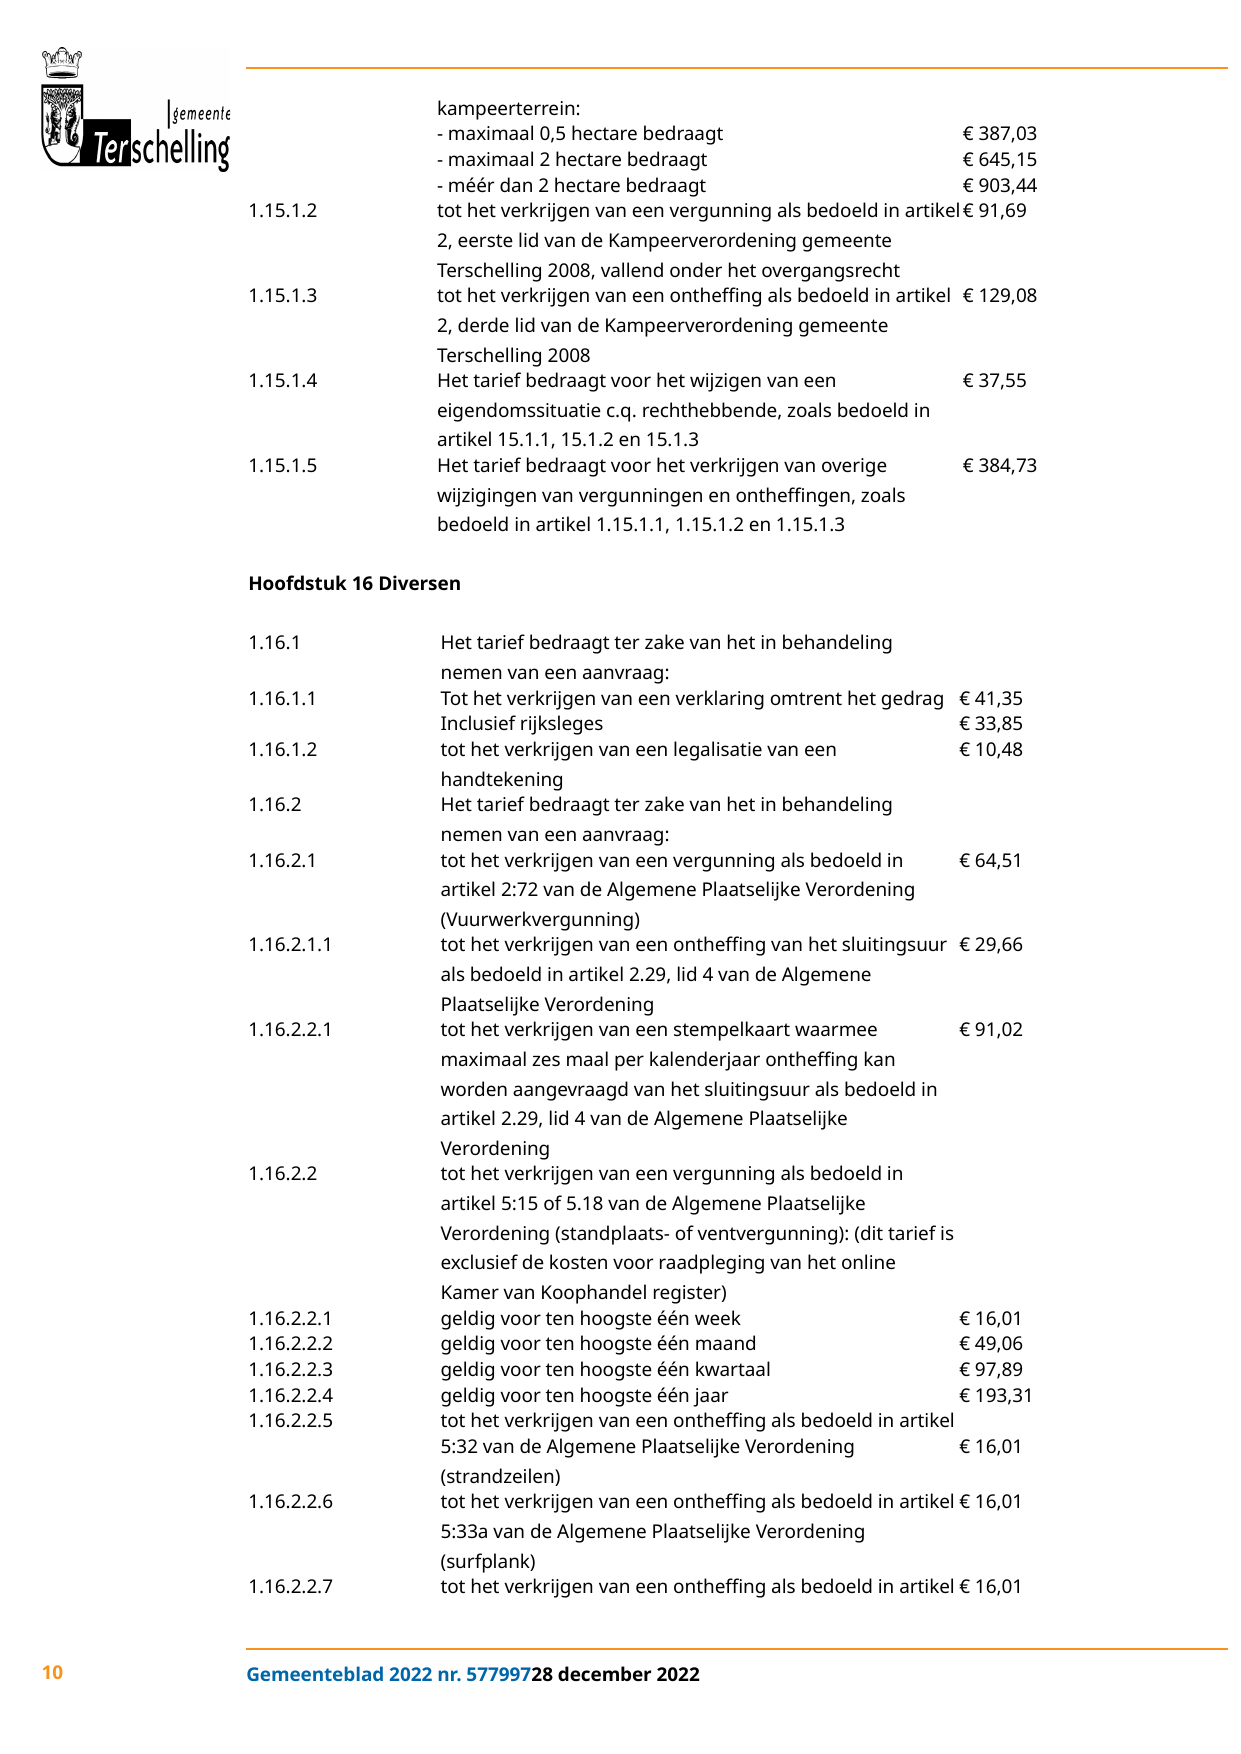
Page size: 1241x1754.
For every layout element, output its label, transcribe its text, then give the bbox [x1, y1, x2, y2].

table_cell - maximaal 0,5 hectare bedraagt [437, 121, 963, 146]
table_cell € 384,73 [963, 453, 1152, 537]
table_cell Het tarief bedraagt voor het verkrijgen van overige wijzigingen van vergunningen en ontheffingen, zoals bedoeld in artikel 1.15.1.1, 1.15.1.2 en 1.15.1.3 [437, 453, 963, 537]
table_cell € 16,01 [959, 1305, 1152, 1330]
table_cell 1.16.2.1 [248, 847, 440, 932]
table_cell € 16,01 [959, 1433, 1152, 1489]
table_cell 1.16.1.1 [248, 685, 440, 710]
table_cell € 64,51 [959, 847, 1152, 932]
table_cell [248, 146, 437, 172]
table_cell geldig voor ten hoogste één jaar [440, 1382, 959, 1408]
table_cell 1.16.2.2.6 [248, 1489, 440, 1573]
table_cell 1.16.2.2.5 [248, 1408, 440, 1433]
table_cell tot het verkrijgen van een ontheffing als bedoeld in artikel 2, derde lid van de Kampeerverordening gemeente Terschelling 2008 [437, 283, 963, 367]
table_cell Inclusief rijksleges [440, 710, 959, 736]
table_cell [248, 121, 437, 146]
table_cell tot het verkrijgen van een stempelkaart waarmee maximaal zes maal per kalenderjaar ontheffing kan worden aangevraagd van het sluitingsuur als bedoeld in artikel 2.29, lid 4 van de Algemene Plaatselijke Verordening [440, 1017, 959, 1161]
table_cell 1.15.1.4 [248, 368, 437, 452]
table_cell tot het verkrijgen van een ontheffing als bedoeld in artikel [440, 1408, 959, 1433]
table_cell € 16,01 [959, 1489, 1152, 1573]
table_cell 1.16.2.1.1 [248, 932, 440, 1017]
table_cell geldig voor ten hoogste één kwartaal [440, 1356, 959, 1382]
text Hoofdstuk 16 Diversen [248, 570, 1152, 596]
table_cell 1.16.2.2 [248, 1161, 440, 1305]
picture [41, 47, 231, 172]
table_cell 1.16.2.2.1 [248, 1305, 440, 1330]
table_cell 1.16.2.2.7 [248, 1574, 440, 1599]
table_cell 1.15.1.3 [248, 283, 437, 367]
table_cell 1.16.2.2.3 [248, 1356, 440, 1382]
table_cell tot het verkrijgen van een ontheffing als bedoeld in artikel [440, 1574, 959, 1599]
table_cell geldig voor ten hoogste één maand [440, 1330, 959, 1356]
table_cell € 16,01 [959, 1574, 1152, 1599]
table_cell [963, 95, 1152, 121]
table_cell 1.16.2 [248, 791, 440, 847]
table_cell Het tarief bedraagt voor het wijzigen van een eigendomssituatie c.q. rechthebbende, zoals bedoeld in artikel 15.1.1, 15.1.2 en 15.1.3 [437, 368, 963, 452]
table_cell € 33,85 [959, 710, 1152, 736]
table_cell 1.16.2.2.1 [248, 1017, 440, 1161]
table_cell [959, 1408, 1152, 1433]
table_cell kampeerterrein: [437, 95, 963, 121]
table_cell € 41,35 [959, 685, 1152, 710]
table_cell € 645,15 [963, 146, 1152, 172]
table_cell € 193,31 [959, 1382, 1152, 1408]
table_cell [248, 1433, 440, 1489]
table_cell € 91,69 [963, 198, 1152, 283]
table_header Het tarief bedraagt ter zake van het in behandeling nemen van een aanvraag: [440, 629, 959, 685]
table_cell € 91,02 [959, 1017, 1152, 1161]
table_cell [959, 791, 1152, 847]
table_cell [248, 172, 437, 198]
table_cell € 97,89 [959, 1356, 1152, 1382]
table_cell 1.15.1.5 [248, 453, 437, 537]
table_cell 1.16.2.2.4 [248, 1382, 440, 1408]
table_cell € 37,55 [963, 368, 1152, 452]
table_cell - maximaal 2 hectare bedraagt [437, 146, 963, 172]
table_cell € 387,03 [963, 121, 1152, 146]
table_cell tot het verkrijgen van een vergunning als bedoeld in artikel 2, eerste lid van de Kampeerverordening gemeente Terschelling 2008, vallend onder het overgangsrecht [437, 198, 963, 283]
table_cell [959, 1161, 1152, 1305]
table_cell 1.16.2.2.2 [248, 1330, 440, 1356]
table_cell - méér dan 2 hectare bedraagt [437, 172, 963, 198]
table_header 1.16.1 [248, 629, 440, 685]
table_cell € 129,08 [963, 283, 1152, 367]
table_cell 1.15.1.2 [248, 198, 437, 283]
table_cell 5:32 van de Algemene Plaatselijke Verordening (strandzeilen) [440, 1433, 959, 1489]
table_cell tot het verkrijgen van een ontheffing van het sluitingsuur als bedoeld in artikel 2.29, lid 4 van de Algemene Plaatselijke Verordening [440, 932, 959, 1017]
table_cell tot het verkrijgen van een ontheffing als bedoeld in artikel 5:33a van de Algemene Plaatselijke Verordening (surfplank) [440, 1489, 959, 1573]
table_cell € 903,44 [963, 172, 1152, 198]
table_cell tot het verkrijgen van een vergunning als bedoeld in artikel 5:15 of 5.18 van de Algemene Plaatselijke Verordening (standplaats- of ventvergunning): (dit tarief is exclusief de kosten voor raadpleging van het online Kamer van Koophandel register) [440, 1161, 959, 1305]
table_cell [248, 710, 440, 736]
table_cell € 10,48 [959, 736, 1152, 791]
table_cell € 29,66 [959, 932, 1152, 1017]
table_cell [248, 95, 437, 121]
table_cell geldig voor ten hoogste één week [440, 1305, 959, 1330]
table_header [959, 629, 1152, 685]
table_cell tot het verkrijgen van een vergunning als bedoeld in artikel 2:72 van de Algemene Plaatselijke Verordening (Vuurwerkvergunning) [440, 847, 959, 932]
table_cell Het tarief bedraagt ter zake van het in behandeling nemen van een aanvraag: [440, 791, 959, 847]
table_cell 1.16.1.2 [248, 736, 440, 791]
table_cell Tot het verkrijgen van een verklaring omtrent het gedrag [440, 685, 959, 710]
table_cell tot het verkrijgen van een legalisatie van een handtekening [440, 736, 959, 791]
table_cell € 49,06 [959, 1330, 1152, 1356]
